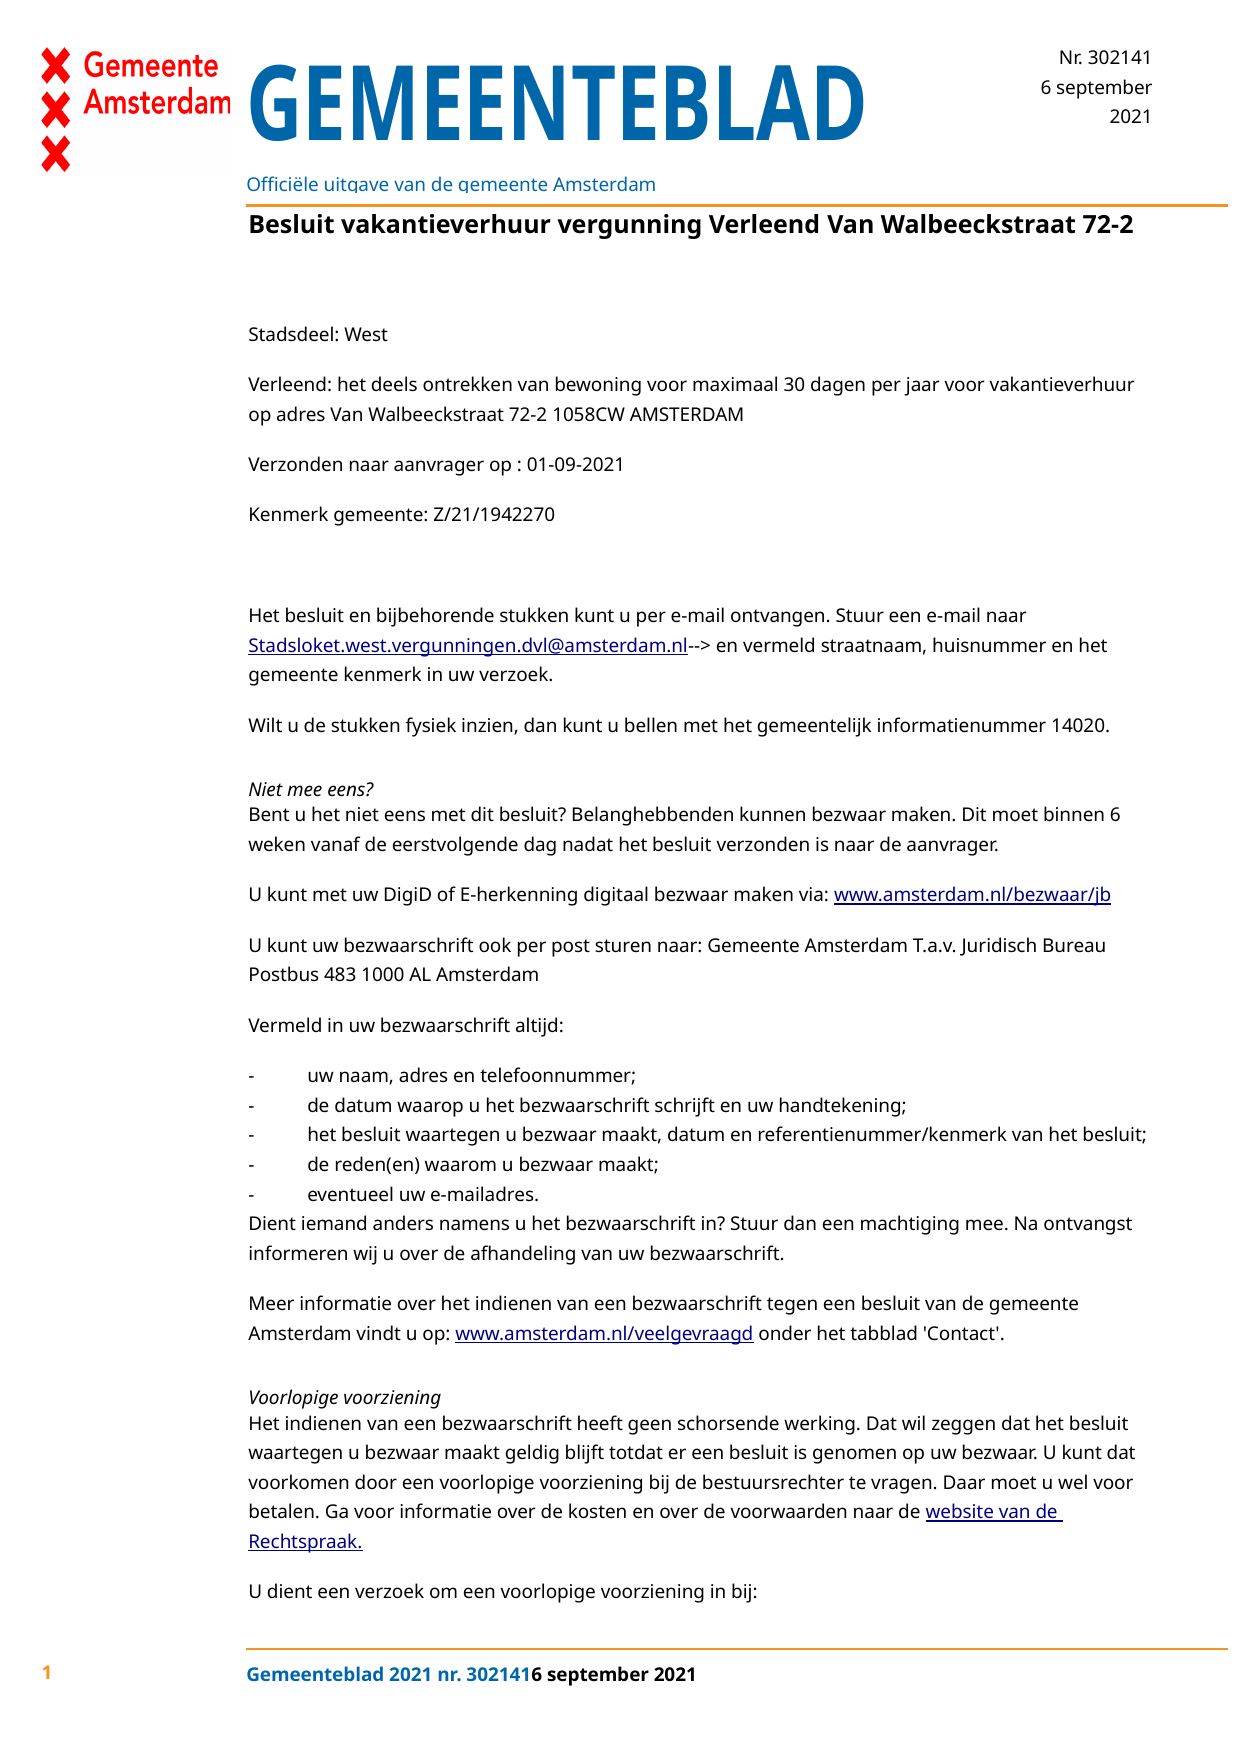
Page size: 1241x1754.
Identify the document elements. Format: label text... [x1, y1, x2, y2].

text Wilt u de stukken fysiek inzien, dan kunt u bellen met het gemeentelijk informatienummer 14020. [248, 712, 1152, 738]
text Verzonden naar aanvrager op : 01-09-2021 [248, 451, 1152, 477]
text Kenmerk gemeente: Z/21/1942270 [248, 502, 1152, 527]
text U kunt uw bezwaarschrift ook per post sturen naar: Gemeente Amsterdam T.a.v. Juridisch Bureau Postbus 483 1000 AL Amsterdam [248, 932, 1152, 987]
text Het besluit en bijbehorende stukken kunt u per e-mail ontvangen. Stuur een e-mail naar Stadsloket.west.vergunningen.dvl@amsterdam.nl--> en vermeld straatnaam, huisnummer en het gemeente kenmerk in uw verzoek. [248, 602, 1152, 687]
text Besluit vakantieverhuur vergunning Verleend Van Walbeeckstraat 72-2 [248, 207, 1152, 241]
list de datum waarop u het bezwaarschrift schrijft en uw handtekening; [248, 1092, 1152, 1118]
text Het indienen van een bezwaarschrift heeft geen schorsende werking. Dat wil zeggen dat het besluit waartegen u bezwaar maakt geldig blijft totdat er een besluit is genomen op uw bezwaar. U kunt dat voorkomen door een voorlopige voorziening bij de bestuursrechter te vragen. Daar moet u wel voor betalen. Ga voor informatie over de kosten en over de voorwaarden naar de website van de Rechtspraak. [248, 1410, 1152, 1554]
text U dient een verzoek om een voorlopige voorziening in bij: [248, 1578, 1152, 1604]
list de reden(en) waarom u bezwaar maakt; [248, 1151, 1152, 1177]
text Vermeld in uw bezwaarschrift altijd: [248, 1012, 1152, 1038]
text Bent u het niet eens met dit besluit? Belanghebbenden kunnen bezwaar maken. Dit moet binnen 6 weken vanaf de eerstvolgende dag nadat het besluit verzonden is naar de aanvrager. [248, 802, 1152, 857]
list eventueel uw e-mailadres. [248, 1181, 1152, 1207]
list uw naam, adres en telefoonnummer; [248, 1062, 1152, 1088]
text Meer informatie over het indienen van een bezwaarschrift tegen een besluit van de gemeente Amsterdam vindt u op: www.amsterdam.nl/veelgevraagd onder het tabblad 'Contact'. [248, 1290, 1152, 1346]
text Verleend: het deels ontrekken van bewoning voor maximaal 30 dagen per jaar voor vakantieverhuur op adres Van Walbeeckstraat 72-2 1058CW AMSTERDAM [248, 371, 1152, 426]
text Voorlopige voorziening [248, 1384, 1152, 1410]
list het besluit waartegen u bezwaar maakt, datum en referentienummer/kenmerk van het besluit; [248, 1122, 1152, 1147]
picture [41, 47, 231, 172]
text Stadsdeel: West [248, 321, 1152, 346]
text U kunt met uw DigiD of E-herkenning digitaal bezwaar maken via: www.amsterdam.nl/bezwaar/jb [248, 882, 1152, 907]
text Niet mee eens? [248, 776, 1152, 802]
text Dient iemand anders namens u het bezwaarschrift in? Stuur dan een machtiging mee. Na ontvangst informeren wij u over de afhandeling van uw bezwaarschrift. [248, 1210, 1152, 1266]
